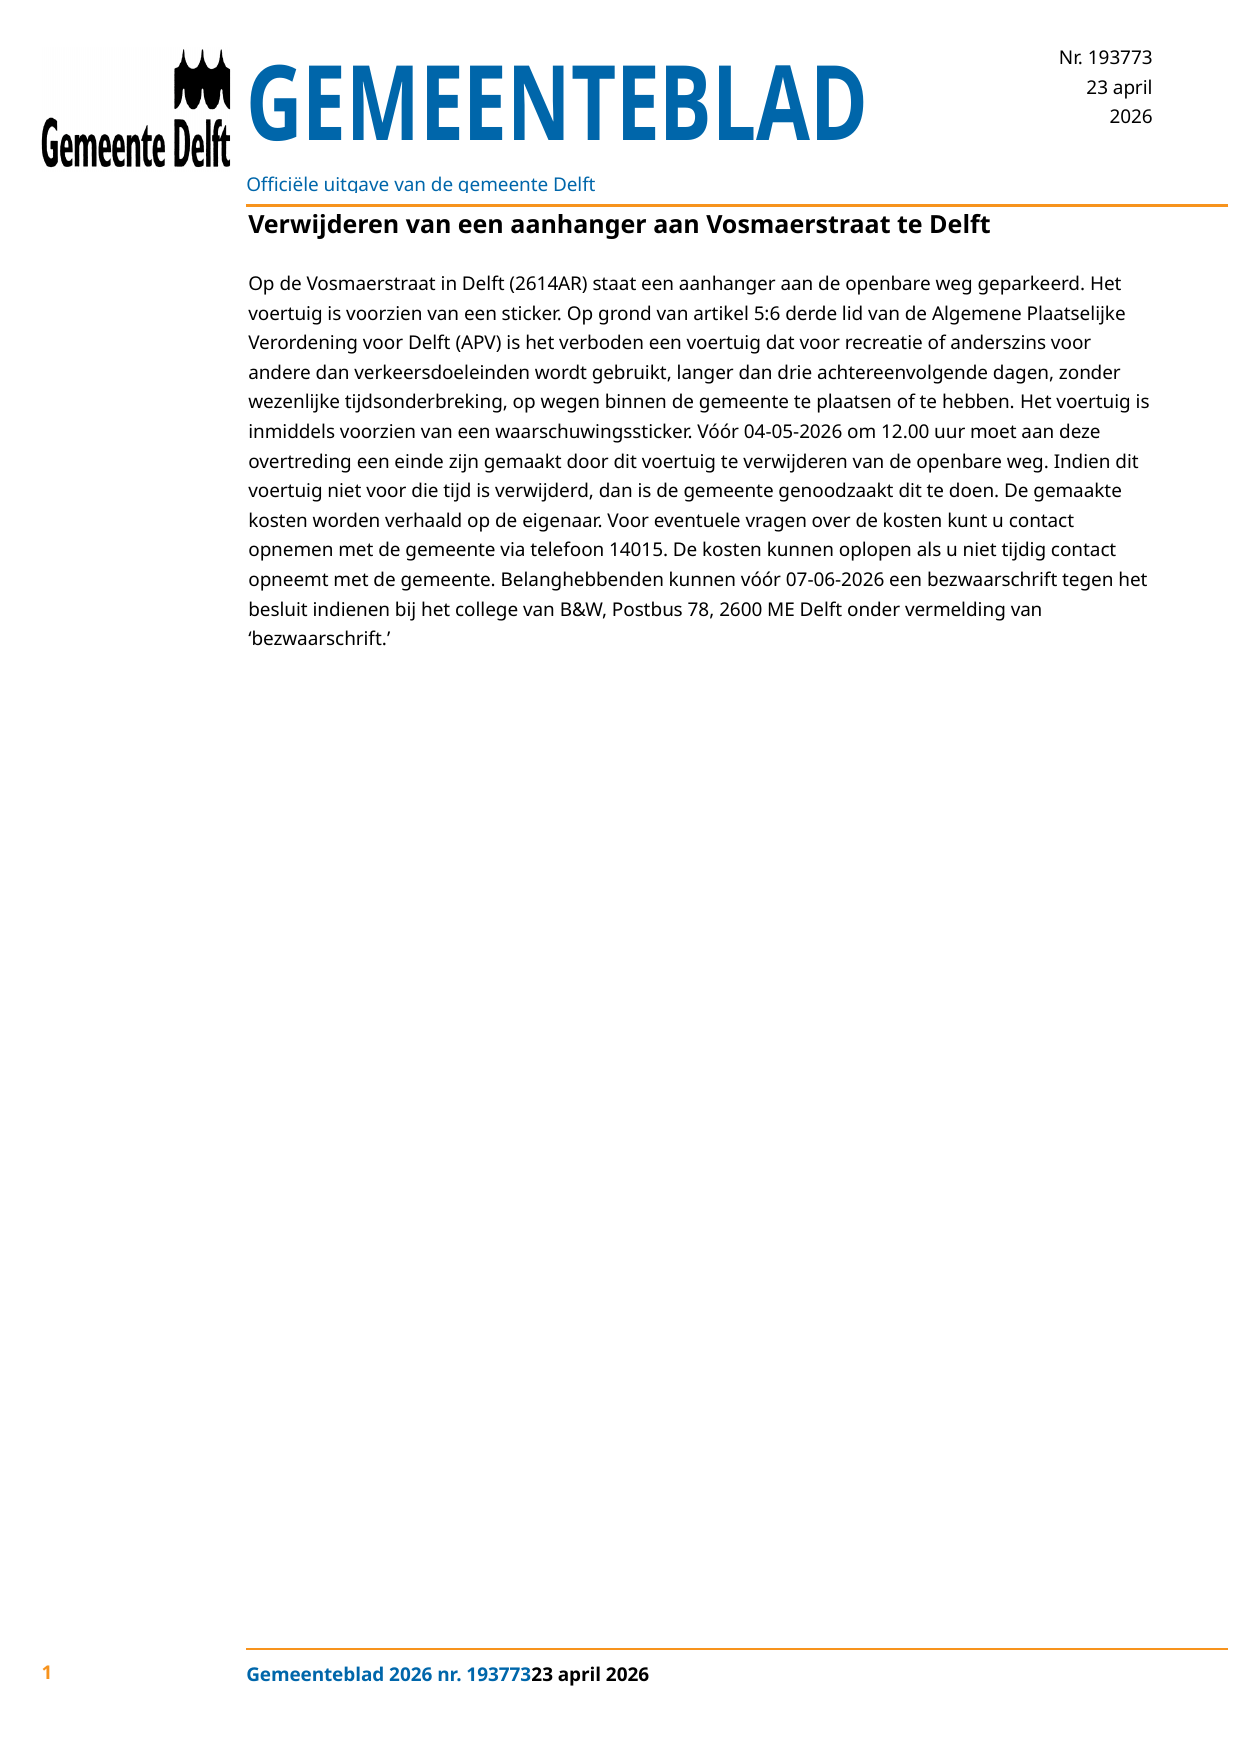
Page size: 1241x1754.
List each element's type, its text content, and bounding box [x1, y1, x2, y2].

text Verwijderen van een aanhanger aan Vosmaerstraat te Delft [248, 207, 1152, 241]
picture [41, 47, 231, 172]
text Op de Vosmaerstraat in Delft (2614AR) staat een aanhanger aan de openbare weg geparkeerd. Het voertuig is voorzien van een sticker. Op grond van artikel 5:6 derde lid van de Algemene Plaatselijke Verordening voor Delft (APV) is het verboden een voertuig dat voor recreatie of anderszins voor andere dan verkeersdoeleinden wordt gebruikt, langer dan drie achtereenvolgende dagen, zonder wezenlijke tijdsonderbreking, op wegen binnen de gemeente te plaatsen of te hebben. Het voertuig is inmiddels voorzien van een waarschuwingssticker. Vóór 04-05-2026 om 12.00 uur moet aan deze overtreding een einde zijn gemaakt door dit voertuig te verwijderen van de openbare weg. Indien dit voertuig niet voor die tijd is verwijderd, dan is de gemeente genoodzaakt dit te doen. De gemaakte kosten worden verhaald op de eigenaar. Voor eventuele vragen over de kosten kunt u contact opnemen met de gemeente via telefoon 14015. De kosten kunnen oplopen als u niet tijdig contact opneemt met de gemeente. Belanghebbenden kunnen vóór 07-06-2026 een bezwaarschrift tegen het besluit indienen bij het college van B&W, Postbus 78, 2600 ME Delft onder vermelding van ‘bezwaarschrift.’ [248, 270, 1152, 651]
